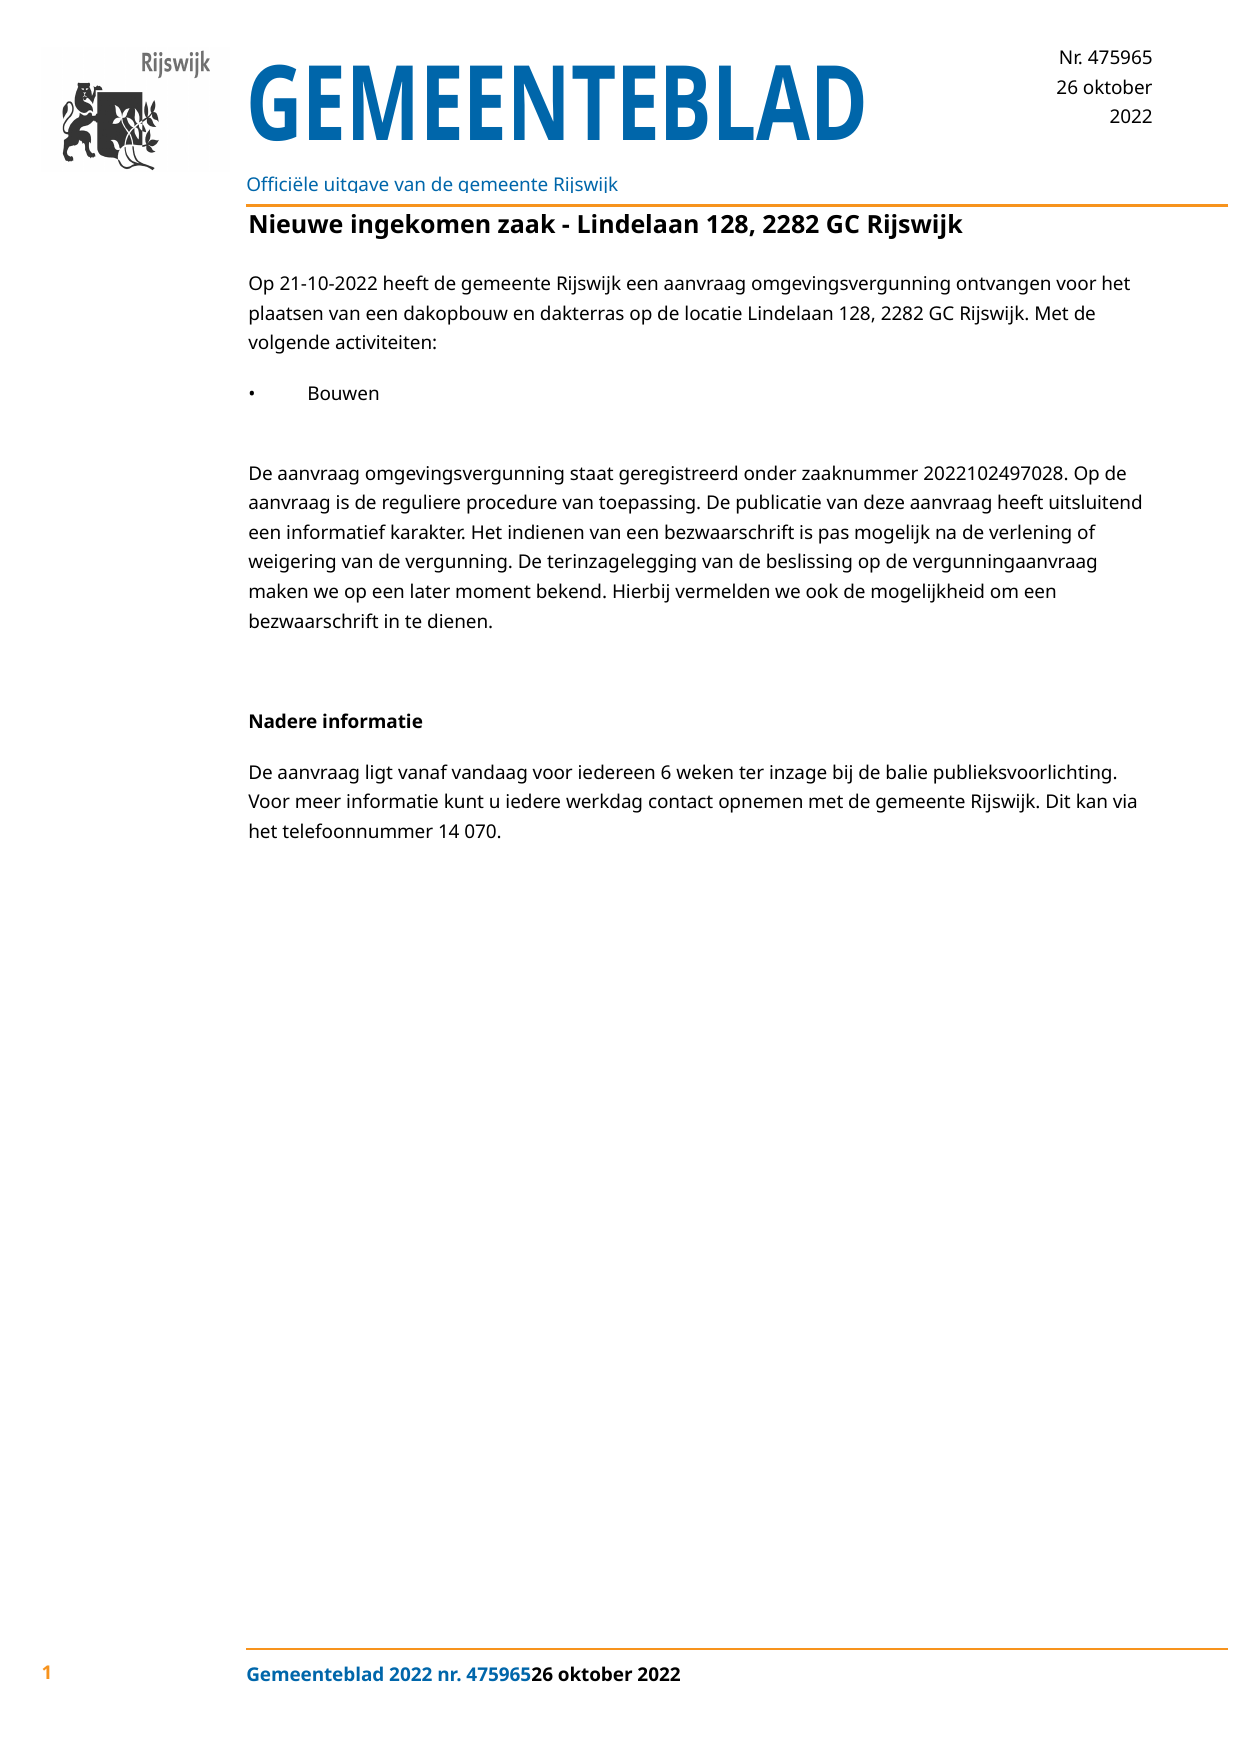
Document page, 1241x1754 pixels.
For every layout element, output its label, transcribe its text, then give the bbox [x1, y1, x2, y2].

list Bouwen [248, 380, 1152, 406]
text Nadere informatie [248, 709, 1152, 734]
text Op 21-10-2022 heeft de gemeente Rijswijk een aanvraag omgevingsvergunning ontvangen voor het plaatsen van een dakopbouw en dakterras op de locatie Lindelaan 128, 2282 GC Rijswijk. Met de volgende activiteiten: [248, 270, 1152, 355]
text De aanvraag omgevingsvergunning staat geregistreerd onder zaaknummer 2022102497028. Op de aanvraag is de reguliere procedure van toepassing. De publicatie van deze aanvraag heeft uitsluitend een informatief karakter. Het indienen van een bezwaarschrift is pas mogelijk na de verlening of weigering van de vergunning. De terinzagelegging van de beslissing op de vergunningaanvraag maken we op een later moment bekend. Hierbij vermelden we ook de mogelijkheid om een bezwaarschrift in te dienen. [248, 460, 1152, 633]
text Nieuwe ingekomen zaak - Lindelaan 128, 2282 GC Rijswijk [248, 207, 1152, 241]
text De aanvraag ligt vanaf vandaag voor iedereen 6 weken ter inzage bij de balie publieksvoorlichting. Voor meer informatie kunt u iedere werkdag contact opnemen met de gemeente Rijswijk. Dit kan via het telefoonnummer 14 070. [248, 759, 1152, 844]
picture [41, 47, 231, 172]
